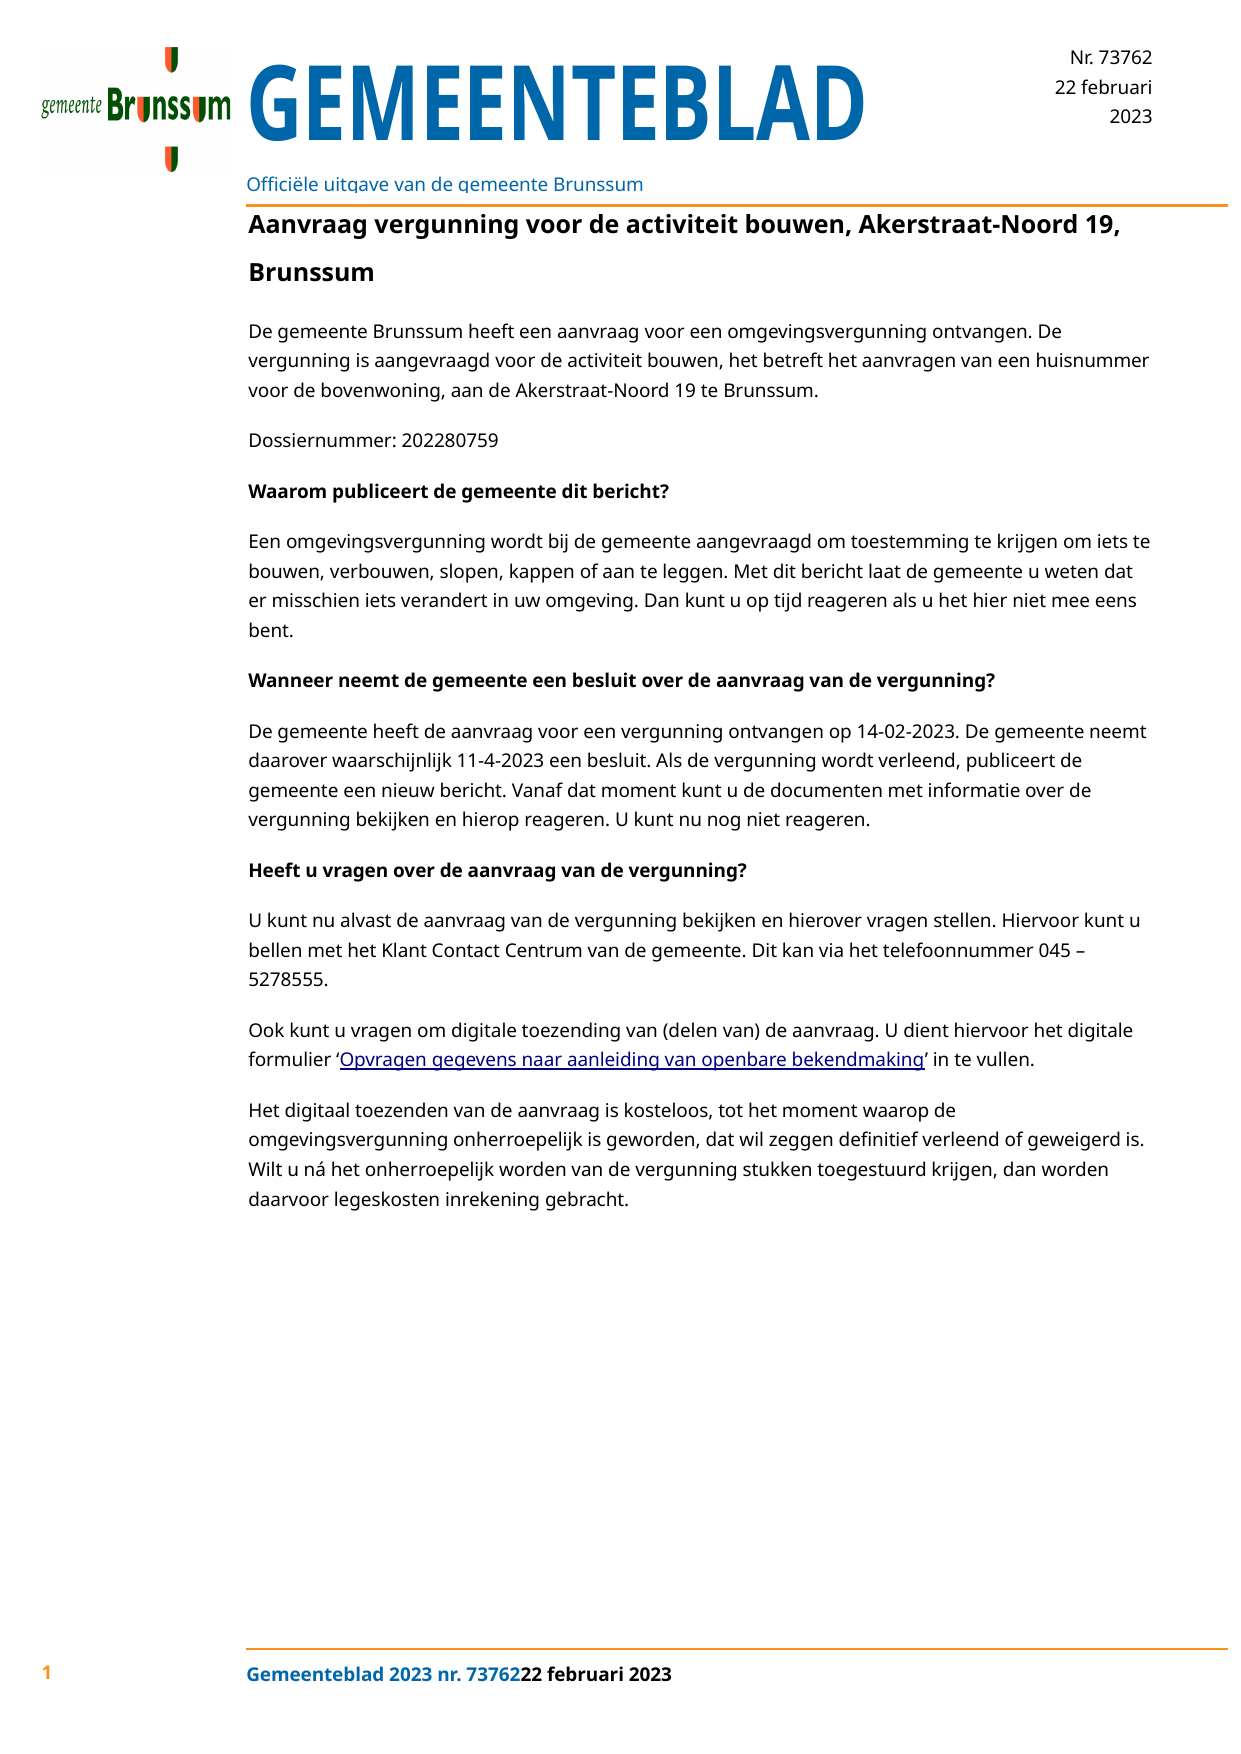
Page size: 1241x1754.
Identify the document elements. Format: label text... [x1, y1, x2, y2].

text Ook kunt u vragen om digitale toezending van (delen van) de aanvraag. U dient hiervoor het digitale formulier ‘Opvragen gegevens naar aanleiding van openbare bekendmaking’ in te vullen. [248, 1017, 1152, 1072]
text Waarom publiceert de gemeente dit bericht? [248, 478, 1152, 504]
text Aanvraag vergunning voor de activiteit bouwen, Akerstraat-Noord 19, Brunssum [248, 207, 1152, 288]
text Een omgevingsvergunning wordt bij de gemeente aangevraagd om toestemming te krijgen om iets te bouwen, verbouwen, slopen, kappen of aan te leggen. Met dit bericht laat de gemeente u weten dat er misschien iets verandert in uw omgeving. Dan kunt u op tijd reageren als u het hier niet mee eens bent. [248, 528, 1152, 643]
text Wanneer neemt de gemeente een besluit over de aanvraag van de vergunning? [248, 667, 1152, 693]
text Dossiernummer: 202280759 [248, 427, 1152, 453]
text Heeft u vragen over de aanvraag van de vergunning? [248, 857, 1152, 883]
text De gemeente Brunssum heeft een aanvraag voor een omgevingsvergunning ontvangen. De vergunning is aangevraagd voor de activiteit bouwen, het betreft het aanvragen van een huisnummer voor de bovenwoning, aan de Akerstraat-Noord 19 te Brunssum. [248, 318, 1152, 403]
text U kunt nu alvast de aanvraag van de vergunning bekijken en hierover vragen stellen. Hiervoor kunt u bellen met het Klant Contact Centrum van de gemeente. Dit kan via het telefoonnummer 045 – 5278555. [248, 907, 1152, 992]
text Het digitaal toezenden van de aanvraag is kosteloos, tot het moment waarop de omgevingsvergunning onherroepelijk is geworden, dat wil zeggen definitief verleend of geweigerd is. Wilt u ná het onherroepelijk worden van de vergunning stukken toegestuurd krijgen, dan worden daarvoor legeskosten inrekening gebracht. [248, 1097, 1152, 1212]
picture [41, 47, 231, 172]
text De gemeente heeft de aanvraag voor een vergunning ontvangen op 14-02-2023. De gemeente neemt daarover waarschijnlijk 11-4-2023 een besluit. Als de vergunning wordt verleend, publiceert de gemeente een nieuw bericht. Vanaf dat moment kunt u de documenten met informatie over de vergunning bekijken en hierop reageren. U kunt nu nog niet reageren. [248, 718, 1152, 832]
